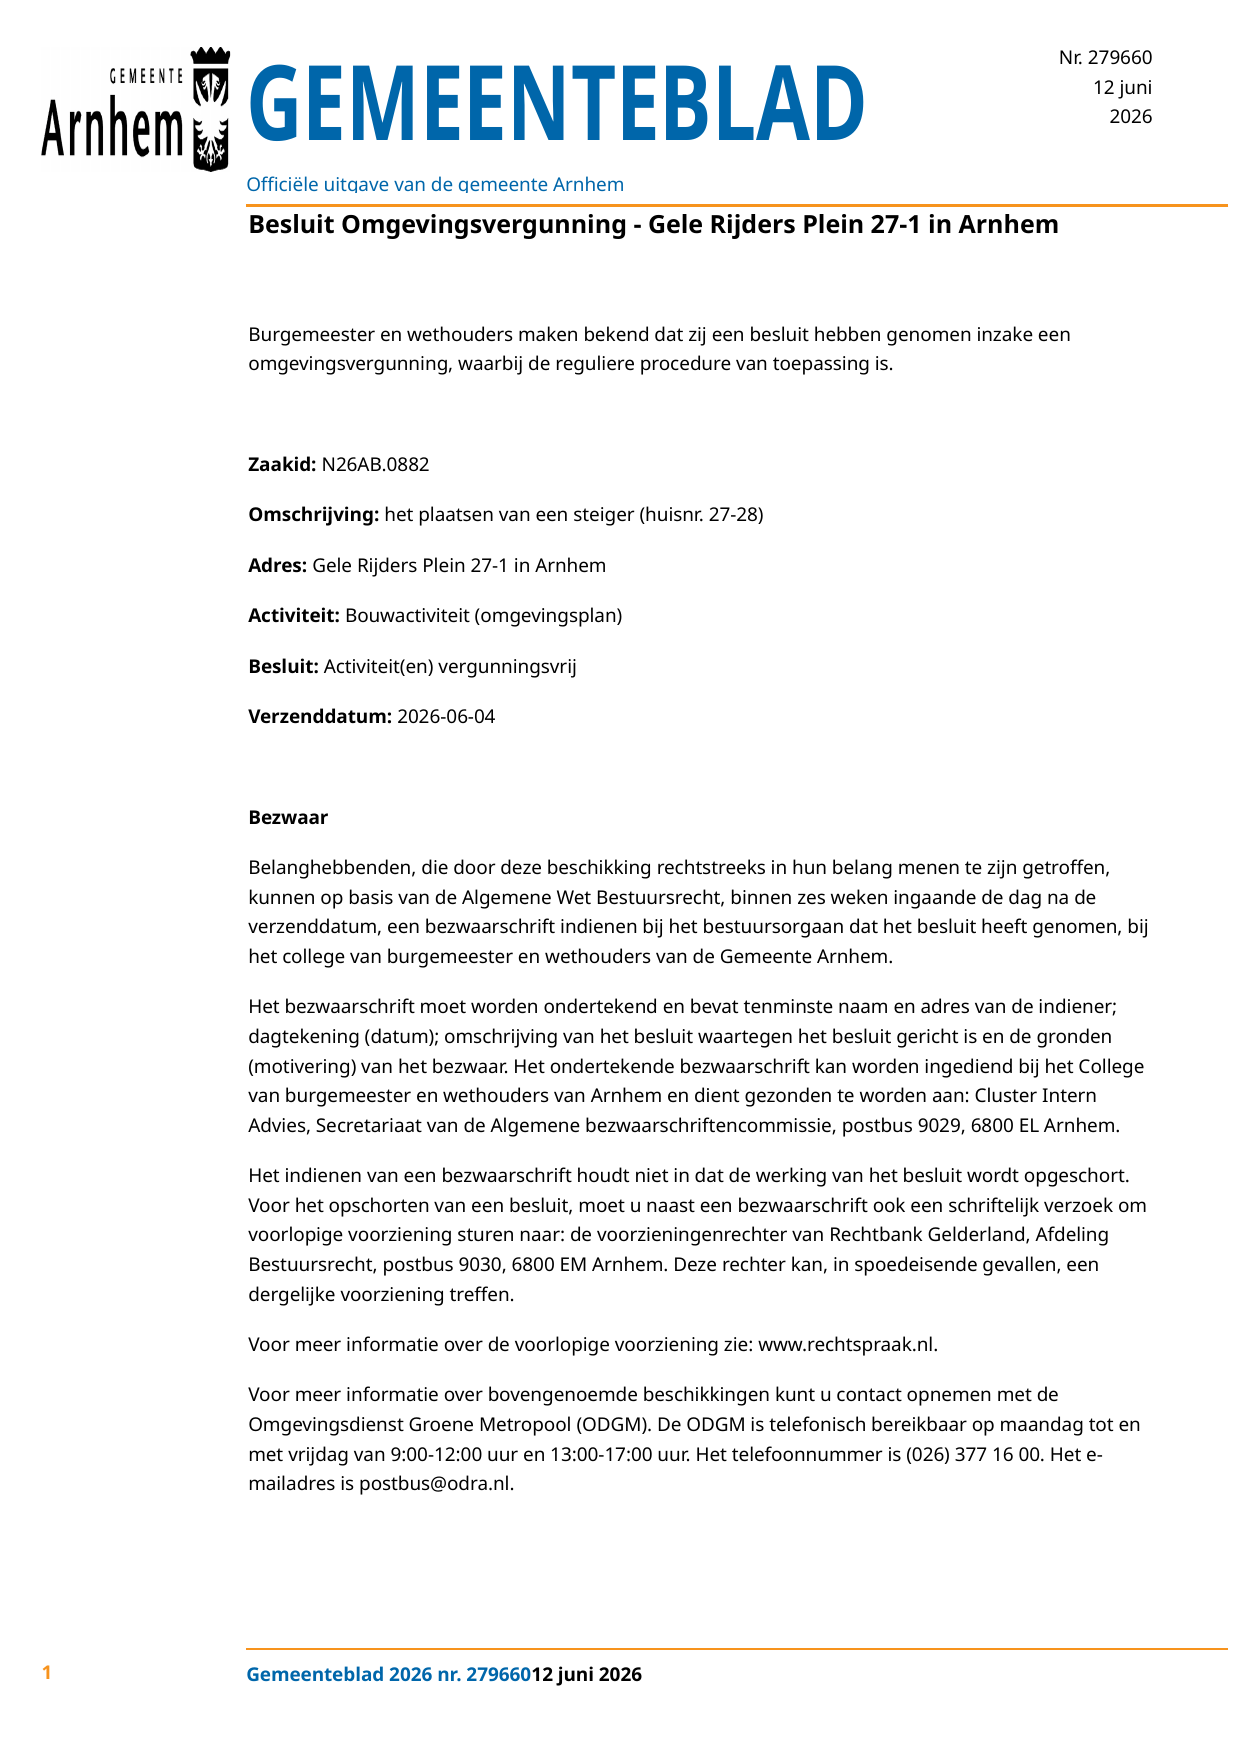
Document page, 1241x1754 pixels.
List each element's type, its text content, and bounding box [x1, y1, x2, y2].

text Activiteit: Bouwactiviteit (omgevingsplan) [248, 602, 1152, 628]
text Belanghebbenden, die door deze beschikking rechtstreeks in hun belang menen te zijn getroffen, kunnen op basis van de Algemene Wet Bestuursrecht, binnen zes weken ingaande de dag na de verzenddatum, een bezwaarschrift indienen bij het bestuursorgaan dat het besluit heeft genomen, bij het college van burgemeester en wethouders van de Gemeente Arnhem. [248, 854, 1152, 969]
text Verzenddatum: 2026-06-04 [248, 703, 1152, 729]
text Voor meer informatie over de voorlopige voorziening zie: www.rechtspraak.nl. [248, 1331, 1152, 1357]
text Burgemeester en wethouders maken bekend dat zij een besluit hebben genomen inzake een omgevingsvergunning, waarbij de reguliere procedure van toepassing is. [248, 321, 1152, 376]
text Adres: Gele Rijders Plein 27-1 in Arnhem [248, 552, 1152, 578]
text Zaakid: N26AB.0882 [248, 451, 1152, 477]
text Het bezwaarschrift moet worden ondertekend en bevat tenminste naam en adres van de indiener; dagtekening (datum); omschrijving van het besluit waartegen het besluit gericht is en de gronden (motivering) van het bezwaar. Het ondertekende bezwaarschrift kan worden ingediend bij het College van burgemeester en wethouders van Arnhem en dient gezonden te worden aan: Cluster Intern Advies, Secretariaat van de Algemene bezwaarschriftencommissie, postbus 9029, 6800 EL Arnhem. [248, 994, 1152, 1138]
picture [41, 47, 231, 172]
text Voor meer informatie over bovengenoemde beschikkingen kunt u contact opnemen met de Omgevingsdienst Groene Metropool (ODGM). De ODGM is telefonisch bereikbaar op maandag tot en met vrijdag van 9:00-12:00 uur en 13:00-17:00 uur. Het telefoonnummer is (026) 377 16 00. Het e-mailadres is postbus@odra.nl. [248, 1382, 1152, 1496]
text Besluit: Activiteit(en) vergunningsvrij [248, 653, 1152, 678]
text Het indienen van een bezwaarschrift houdt niet in dat de werking van het besluit wordt opgeschort. Voor het opschorten van een besluit, moet u naast een bezwaarschrift ook een schriftelijk verzoek om voorlopige voorziening sturen naar: de voorzieningenrechter van Rechtbank Gelderland, Afdeling Bestuursrecht, postbus 9030, 6800 EM Arnhem. Deze rechter kan, in spoedeisende gevallen, een dergelijke voorziening treffen. [248, 1162, 1152, 1306]
text Omschrijving: het plaatsen van een steiger (huisnr. 27-28) [248, 502, 1152, 527]
text Bezwaar [248, 804, 1152, 830]
text Besluit Omgevingsvergunning - Gele Rijders Plein 27-1 in Arnhem [248, 207, 1152, 241]
